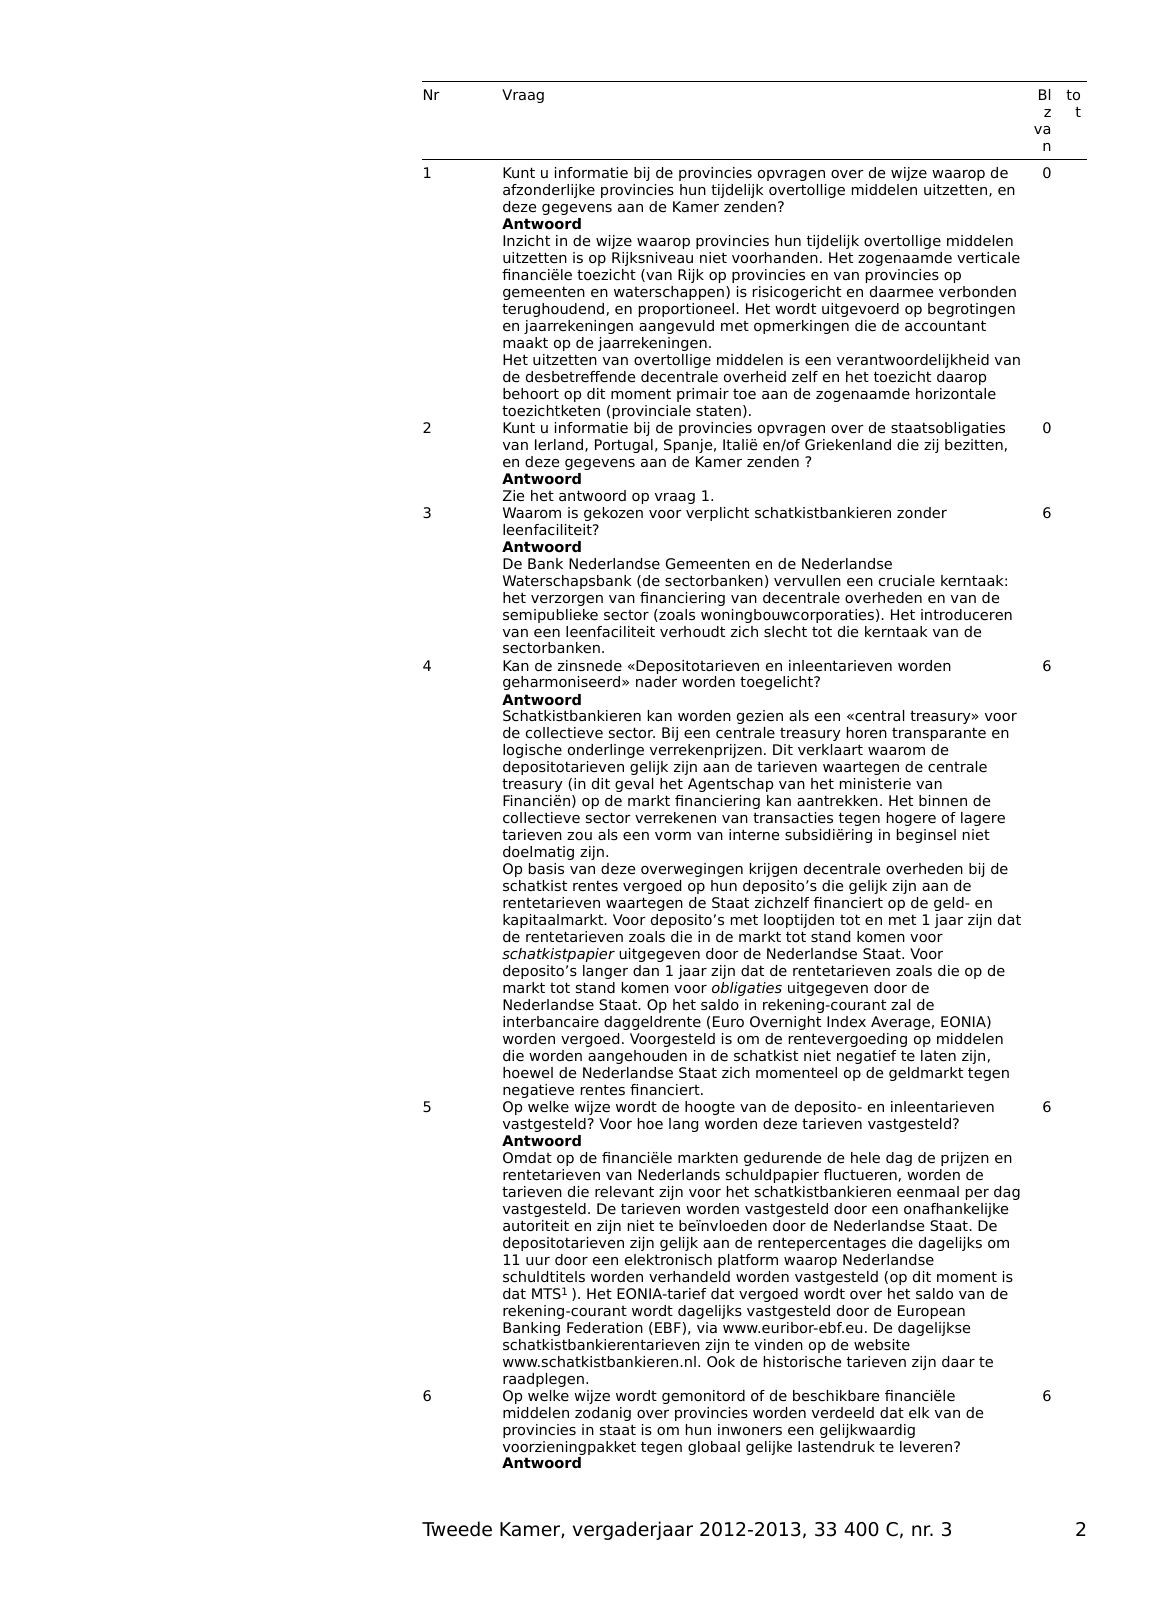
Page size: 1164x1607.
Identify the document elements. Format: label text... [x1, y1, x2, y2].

table_cell Kunt u informatie bij de provincies opvragen over de staatsobligaties van Ierland, Portugal, Spanje, Italië en/of Griekenland die zij bezitten, en deze gegevens aan de Kamer zenden ? Antwoord Zie het antwoord op vraag 1. [496, 420, 1028, 504]
table_cell 3 [422, 505, 496, 657]
table_cell 2 [422, 420, 496, 504]
table_header Vraag [496, 82, 1028, 159]
table_header Nr [422, 82, 496, 159]
table_header tot [1057, 82, 1087, 159]
table_cell 0 [1028, 420, 1057, 504]
table_cell Op welke wijze wordt gemonitord of de beschikbare financiële middelen zodanig over provincies worden verdeeld dat elk van de provincies in staat is om hun inwoners een gelijkwaardig voorzieningpakket tegen globaal gelijke lastendruk te leveren? Antwoord [496, 1388, 1028, 1472]
table_cell 0 [1028, 160, 1057, 420]
table_cell Kunt u informatie bij de provincies opvragen over de wijze waarop de afzonderlijke provincies hun tijdelijk overtollige middelen uitzetten, en deze gegevens aan de Kamer zenden? Antwoord Inzicht in de wijze waarop provincies hun tijdelijk overtollige middelen uitzetten is op Rijksniveau niet voorhanden. Het zogenaamde verticale financiële toezicht (van Rijk op provincies en van provincies op gemeenten en waterschappen) is risicogericht en daarmee verbonden terughoudend, en proportioneel. Het wordt uitgevoerd op begrotingen en jaarrekeningen aangevuld met opmerkingen die de accountant maakt op de jaarrekeningen. Het uitzetten van overtollige middelen is een verantwoordelijkheid van de desbetreffende decentrale overheid zelf en het toezicht daarop behoort op dit moment primair toe aan de zogenaamde horizontale toezichtketen (provinciale staten). [496, 160, 1028, 420]
table_cell 1 [422, 160, 496, 420]
table_cell Op welke wijze wordt de hoogte van de deposito- en inleentarieven vastgesteld? Voor hoe lang worden deze tarieven vastgesteld? Antwoord Omdat op de financiële markten gedurende de hele dag de prijzen en rentetarieven van Nederlands schuldpapier fluctueren, worden de tarieven die relevant zijn voor het schatkistbankieren eenmaal per dag vastgesteld. De tarieven worden vastgesteld door een onafhankelijke autoriteit en zijn niet te beïnvloeden door de Nederlandse Staat. De depositotarieven zijn gelijk aan de rentepercentages die dagelijks om 11 uur door een elektronisch platform waarop Nederlandse schuldtitels worden verhandeld worden vastgesteld (op dit moment is dat MTS1). Het EONIA-tarief dat vergoed wordt over het saldo van de rekening-courant wordt dagelijks vastgesteld door de European Banking Federation (EBF), via www.euribor-ebf.eu. De dagelijkse schatkistbankierentarieven zijn te vinden op de website www.schatkistbankieren.nl. Ook de historische tarieven zijn daar te raadplegen. [496, 1099, 1028, 1387]
table_cell [1057, 658, 1087, 1099]
table_cell [1057, 505, 1087, 657]
table_cell 6 [1028, 1388, 1057, 1472]
table_cell [1057, 160, 1087, 420]
table_cell 6 [1028, 658, 1057, 1099]
table_cell Waarom is gekozen voor verplicht schatkistbankieren zonder leenfaciliteit? Antwoord De Bank Nederlandse Gemeenten en de Nederlandse Waterschapsbank (de sectorbanken) vervullen een cruciale kerntaak: het verzorgen van financiering van decentrale overheden en van de semipublieke sector (zoals woningbouwcorporaties). Het introduceren van een leenfaciliteit verhoudt zich slecht tot die kerntaak van de sectorbanken. [496, 505, 1028, 657]
table_cell 5 [422, 1099, 496, 1387]
table_cell Kan de zinsnede «Depositotarieven en inleentarieven worden geharmoniseerd» nader worden toegelicht? Antwoord Schatkistbankieren kan worden gezien als een «central treasury» voor de collectieve sector. Bij een centrale treasury horen transparante en logische onderlinge verrekenprijzen. Dit verklaart waarom de depositotarieven gelijk zijn aan de tarieven waartegen de centrale treasury (in dit geval het Agentschap van het ministerie van Financiën) op de markt financiering kan aantrekken. Het binnen de collectieve sector verrekenen van transacties tegen hogere of lagere tarieven zou als een vorm van interne subsidiëring in beginsel niet doelmatig zijn. Op basis van deze overwegingen krijgen decentrale overheden bij de schatkist rentes vergoed op hun deposito’s die gelijk zijn aan de rentetarieven waartegen de Staat zichzelf financiert op de geld- en kapitaalmarkt. Voor deposito’s met looptijden tot en met 1 jaar zijn dat de rentetarieven zoals die in de markt tot stand komen voor schatkistpapier uitgegeven door de Nederlandse Staat. Voor deposito’s langer dan 1 jaar zijn dat de rentetarieven zoals die op de markt tot stand komen voor obligaties uitgegeven door de Nederlandse Staat. Op het saldo in rekening-courant zal de interbancaire daggeldrente (Euro Overnight Index Average, EONIA) worden vergoed. Voorgesteld is om de rentevergoeding op middelen die worden aangehouden in de schatkist niet negatief te laten zijn, hoewel de Nederlandse Staat zich momenteel op de geldmarkt tegen negatieve rentes financiert. [496, 658, 1028, 1099]
table_cell 6 [1028, 505, 1057, 657]
table_cell [1057, 420, 1087, 504]
table_cell 4 [422, 658, 496, 1099]
table_cell [1057, 1099, 1087, 1387]
table_header Blz van [1028, 82, 1057, 159]
table_cell [1057, 1388, 1087, 1472]
table_cell 6 [422, 1388, 496, 1472]
table_cell 6 [1028, 1099, 1057, 1387]
